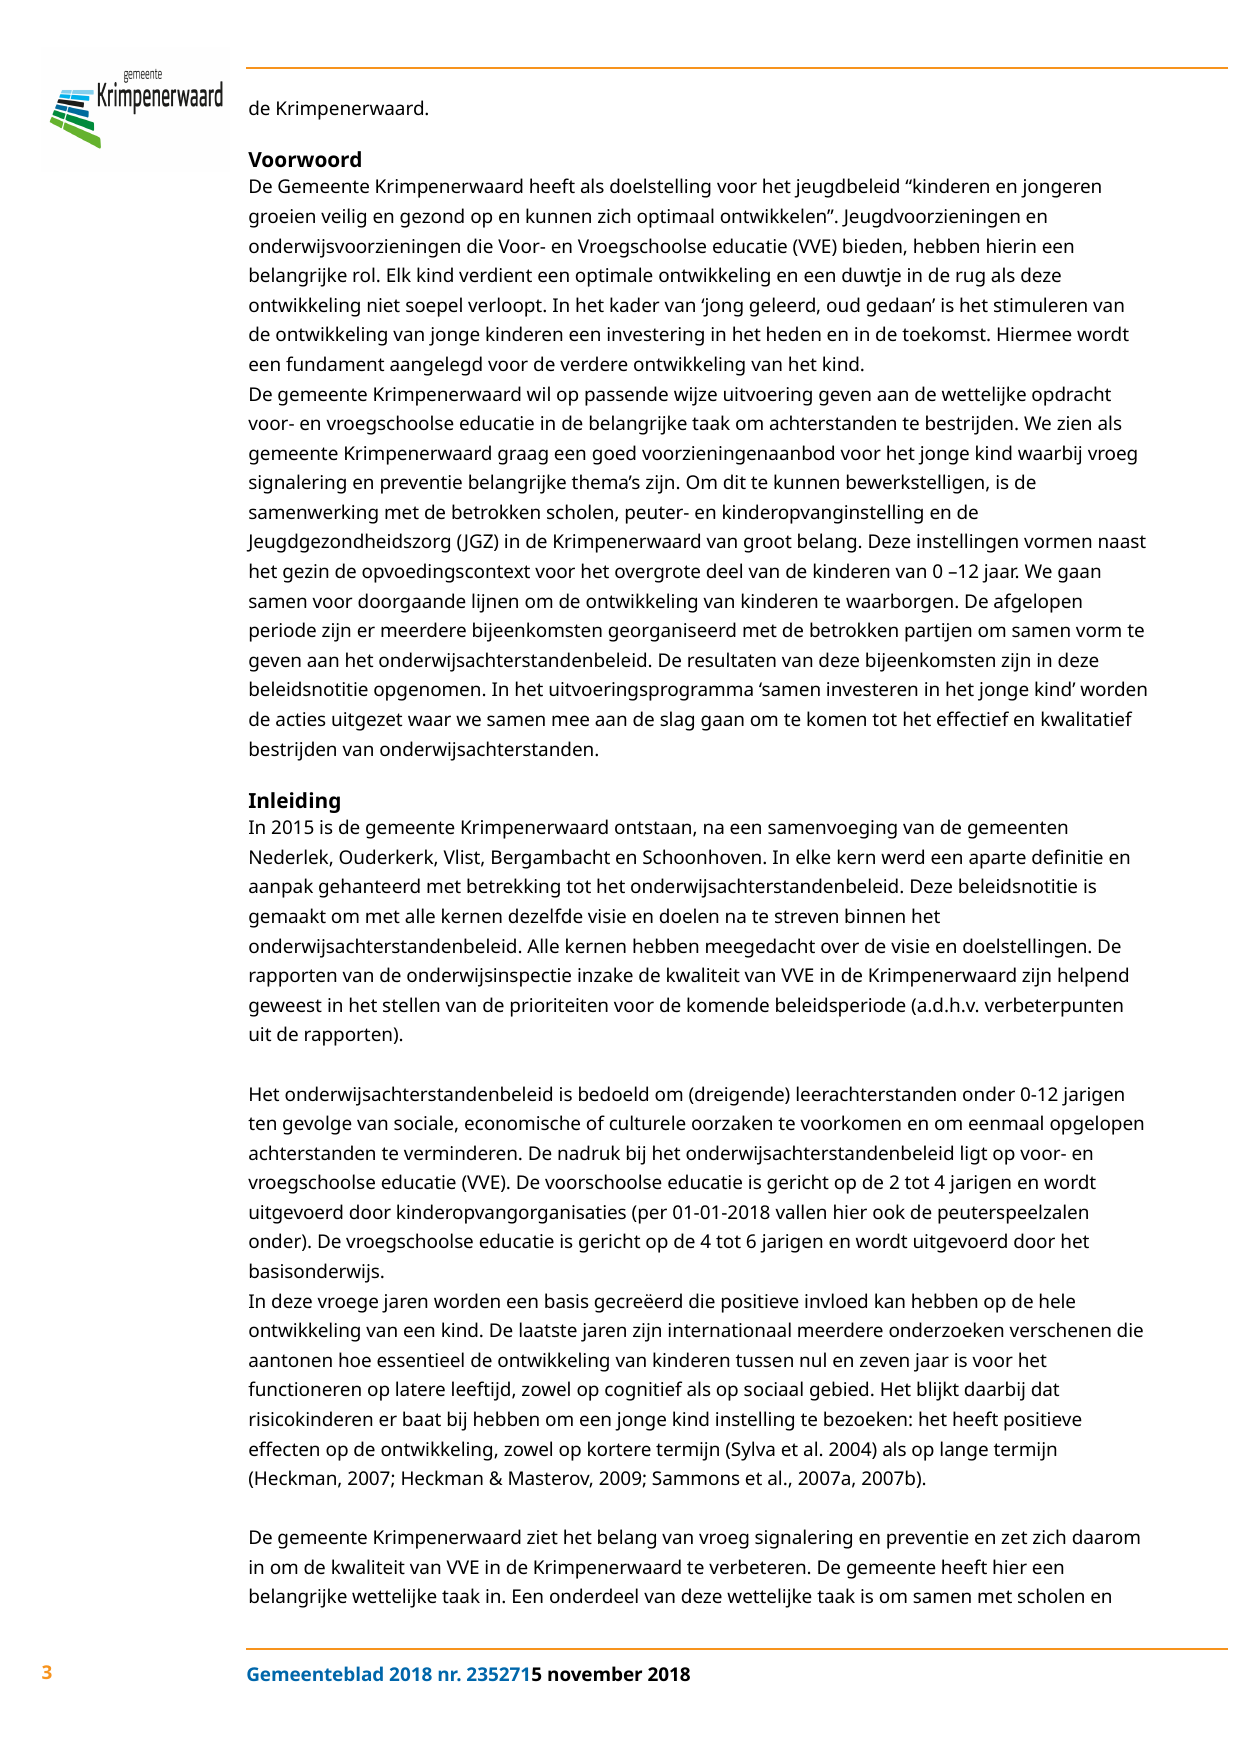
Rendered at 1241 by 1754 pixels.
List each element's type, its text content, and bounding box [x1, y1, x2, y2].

picture [41, 47, 231, 172]
text Het onderwijsachterstandenbeleid is bedoeld om (dreigende) leerachterstanden onder 0-12 jarigen ten gevolge van sociale, economische of culturele oorzaken te voorkomen en om eenmaal opgelopen achterstanden te verminderen. De nadruk bij het onderwijsachterstandenbeleid ligt op voor- en vroegschoolse educatie (VVE). De voorschoolse educatie is gericht op de 2 tot 4 jarigen en wordt uitgevoerd door kinderopvangorganisaties (per 01-01-2018 vallen hier ook de peuterspeelzalen onder). De vroegschoolse educatie is gericht op de 4 tot 6 jarigen en wordt uitgevoerd door het basisonderwijs. [248, 1081, 1152, 1284]
text De Gemeente Krimpenerwaard heeft als doelstelling voor het jeugdbeleid “kinderen en jongeren groeien veilig en gezond op en kunnen zich optimaal ontwikkelen”. Jeugdvoorzieningen en onderwijsvoorzieningen die Voor- en Vroegschoolse educatie (VVE) bieden, hebben hierin een belangrijke rol. Elk kind verdient een optimale ontwikkeling en een duwtje in de rug als deze ontwikkeling niet soepel verloopt. In het kader van ‘jong geleerd, oud gedaan’ is het stimuleren van de ontwikkeling van jonge kinderen een investering in het heden en in de toekomst. Hiermee wordt een fundament aangelegd voor de verdere ontwikkeling van het kind. [248, 174, 1152, 377]
text Inleiding [248, 786, 1152, 814]
text In deze vroege jaren worden een basis gecreëerd die positieve invloed kan hebben op de hele ontwikkeling van een kind. De laatste jaren zijn internationaal meerdere onderzoeken verschenen die aantonen hoe essentieel de ontwikkeling van kinderen tussen nul en zeven jaar is voor het functioneren op latere leeftijd, zowel op cognitief als op sociaal gebied. Het blijkt daarbij dat risicokinderen er baat bij hebben om een jonge kind instelling te bezoeken: het heeft positieve effecten op de ontwikkeling, zowel op kortere termijn (Sylva et al. 2004) als op lange termijn (Heckman, 2007; Heckman & Masterov, 2009; Sammons et al., 2007a, 2007b). [248, 1288, 1152, 1491]
text de Krimpenerwaard. [248, 95, 1152, 121]
text In 2015 is de gemeente Krimpenerwaard ontstaan, na een samenvoeging van de gemeenten Nederlek, Ouderkerk, Vlist, Bergambacht en Schoonhoven. In elke kern werd een aparte definitie en aanpak gehanteerd met betrekking tot het onderwijsachterstandenbeleid. Deze beleidsnotitie is gemaakt om met alle kernen dezelfde visie en doelen na te streven binnen het onderwijsachterstandenbeleid. Alle kernen hebben meegedacht over de visie en doelstellingen. De rapporten van de onderwijsinspectie inzake de kwaliteit van VVE in de Krimpenerwaard zijn helpend geweest in het stellen van de prioriteiten voor de komende beleidsperiode (a.d.h.v. verbeterpunten uit de rapporten). [248, 814, 1152, 1047]
text Voorwoord [248, 145, 1152, 174]
text De gemeente Krimpenerwaard ziet het belang van vroeg signalering en preventie en zet zich daarom in om de kwaliteit van VVE in de Krimpenerwaard te verbeteren. De gemeente heeft hier een belangrijke wettelijke taak in. Een onderdeel van deze wettelijke taak is om samen met scholen en [248, 1524, 1152, 1609]
text De gemeente Krimpenerwaard wil op passende wijze uitvoering geven aan de wettelijke opdracht voor- en vroegschoolse educatie in de belangrijke taak om achterstanden te bestrijden. We zien als gemeente Krimpenerwaard graag een goed voorzieningenaanbod voor het jonge kind waarbij vroeg signalering en preventie belangrijke thema’s zijn. Om dit te kunnen bewerkstelligen, is de samenwerking met de betrokken scholen, peuter- en kinderopvanginstelling en de Jeugdgezondheidszorg (JGZ) in de Krimpenerwaard van groot belang. Deze instellingen vormen naast het gezin de opvoedingscontext voor het overgrote deel van de kinderen van 0 –12 jaar. We gaan samen voor doorgaande lijnen om de ontwikkeling van kinderen te waarborgen. De afgelopen periode zijn er meerdere bijeenkomsten georganiseerd met de betrokken partijen om samen vorm te geven aan het onderwijsachterstandenbeleid. De resultaten van deze bijeenkomsten zijn in deze beleidsnotitie opgenomen. In het uitvoeringsprogramma ‘samen investeren in het jonge kind’ worden de acties uitgezet waar we samen mee aan de slag gaan om te komen tot het effectief en kwalitatief bestrijden van onderwijsachterstanden. [248, 381, 1152, 761]
